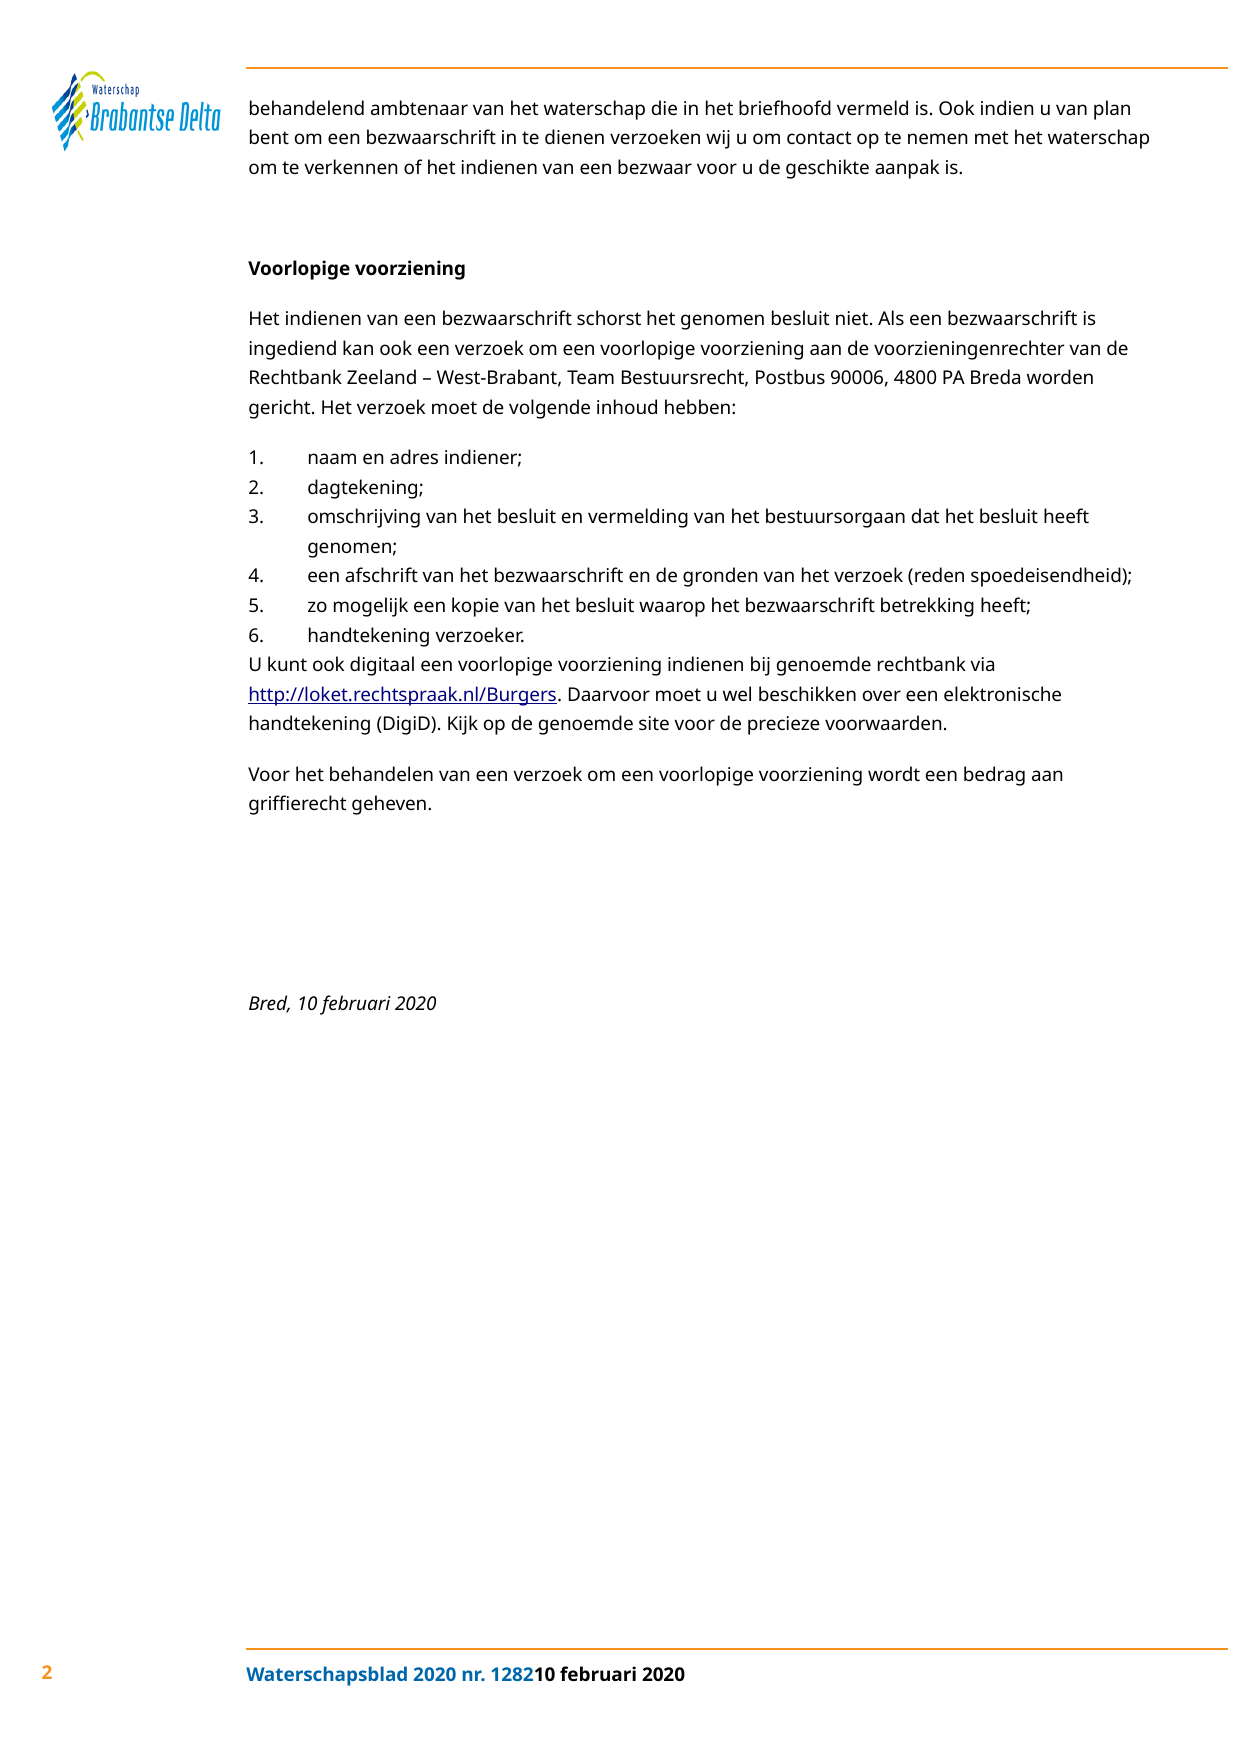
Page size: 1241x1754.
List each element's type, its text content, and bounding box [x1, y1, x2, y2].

text Bred, 10 februari 2020 [248, 990, 1152, 1015]
list een afschrift van het bezwaarschrift en de gronden van het verzoek (reden spoedeisendheid); [248, 563, 1152, 588]
picture [41, 47, 231, 172]
list omschrijving van het besluit en vermelding van het bestuursorgaan dat het besluit heeft genomen; [248, 503, 1152, 559]
text Voorlopige voorziening [248, 255, 1152, 281]
list dagtekening; [248, 474, 1152, 500]
list zo mogelijk een kopie van het besluit waarop het bezwaarschrift betrekking heeft; [248, 592, 1152, 618]
text U kunt ook digitaal een voorlopige voorziening indienen bij genoemde rechtbank via http://loket.rechtspraak.nl/Burgers. Daarvoor moet u wel beschikken over een elektronische handtekening (DigiD). Kijk op de genoemde site voor de precieze voorwaarden. [248, 651, 1152, 736]
text Voor het behandelen van een verzoek om een voorlopige voorziening wordt een bedrag aan griffierecht geheven. [248, 761, 1152, 816]
list naam en adres indiener; [248, 444, 1152, 470]
list handtekening verzoeker. [248, 622, 1152, 648]
text behandelend ambtenaar van het waterschap die in het briefhoofd vermeld is. Ook indien u van plan bent om een bezwaarschrift in te dienen verzoeken wij u om contact op te nemen met het waterschap om te verkennen of het indienen van een bezwaar voor u de geschikte aanpak is. [248, 95, 1152, 180]
text Het indienen van een bezwaarschrift schorst het genomen besluit niet. Als een bezwaarschrift is ingediend kan ook een verzoek om een voorlopige voorziening aan de voorzieningenrechter van de Rechtbank Zeeland – West-Brabant, Team Bestuursrecht, Postbus 90006, 4800 PA Breda worden gericht. Het verzoek moet de volgende inhoud hebben: [248, 305, 1152, 420]
